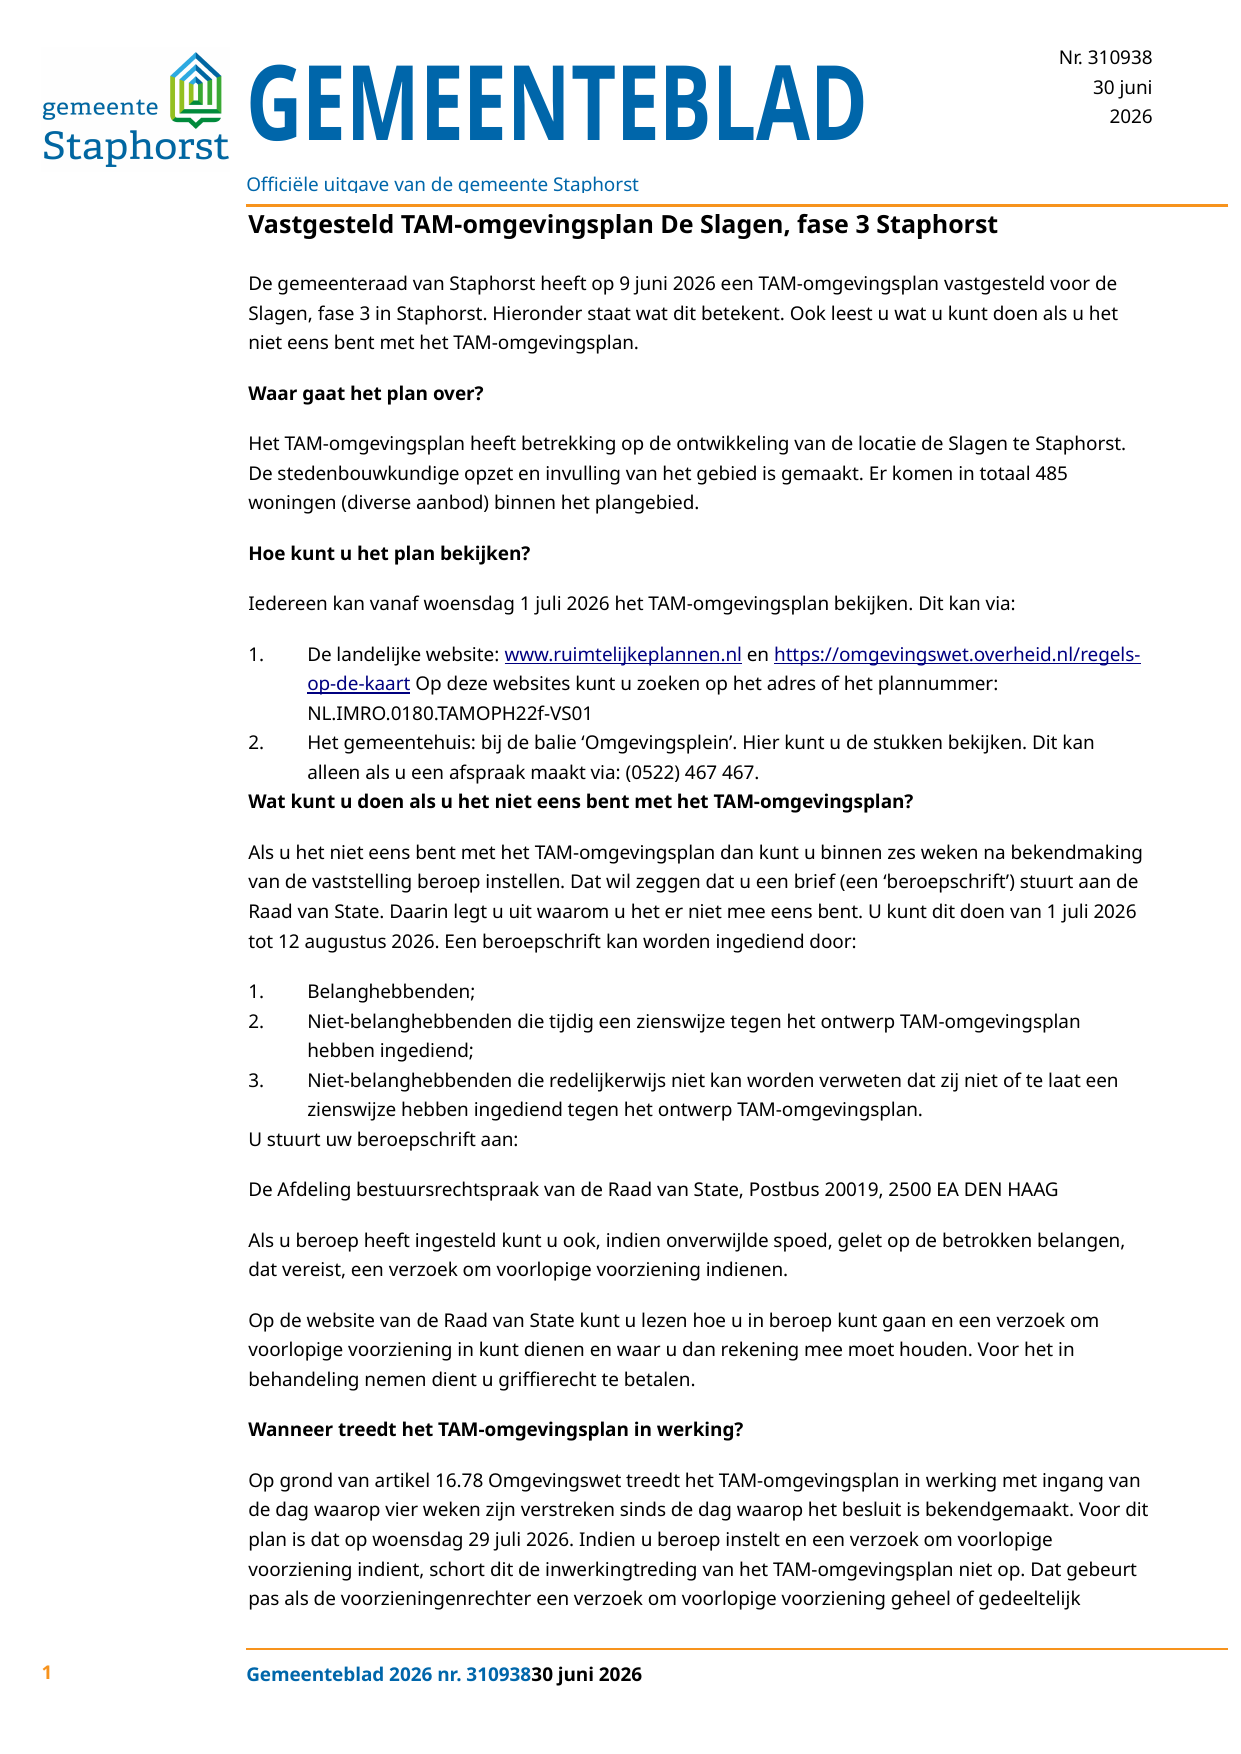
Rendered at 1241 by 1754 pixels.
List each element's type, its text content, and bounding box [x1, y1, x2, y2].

text Wat kunt u doen als u het niet eens bent met het TAM-omgevingsplan? [248, 789, 1152, 814]
text U stuurt uw beroepschrift aan: [248, 1126, 1152, 1152]
list Belanghebbenden; [248, 978, 1152, 1004]
text Op grond van artikel 16.78 Omgevingswet treedt het TAM-omgevingsplan in werking met ingang van de dag waarop vier weken zijn verstreken sinds de dag waarop het besluit is bekendgemaakt. Voor dit plan is dat op woensdag 29 juli 2026. Indien u beroep instelt en een verzoek om voorlopige voorziening indient, schort dit de inwerkingtreding van het TAM-omgevingsplan niet op. Dat gebeurt pas als de voorzieningenrechter een verzoek om voorlopige voorziening geheel of gedeeltelijk [248, 1467, 1152, 1611]
text Vastgesteld TAM-omgevingsplan De Slagen, fase 3 Staphorst [248, 207, 1152, 241]
text Hoe kunt u het plan bekijken? [248, 540, 1152, 566]
text Als u het niet eens bent met het TAM-omgevingsplan dan kunt u binnen zes weken na bekendmaking van de vaststelling beroep instellen. Dat wil zeggen dat u een brief (een ‘beroepschrift’) stuurt aan de Raad van State. Daarin legt u uit waarom u het er niet mee eens bent. U kunt dit doen van 1 juli 2026 tot 12 augustus 2026. Een beroepschrift kan worden ingediend door: [248, 839, 1152, 953]
text Iedereen kan vanaf woensdag 1 juli 2026 het TAM-omgevingsplan bekijken. Dit kan via: [248, 590, 1152, 616]
text Wanneer treedt het TAM-omgevingsplan in werking? [248, 1417, 1152, 1442]
list Het gemeentehuis: bij de balie ‘Omgevingsplein’. Hier kunt u de stukken bekijken. Dit kan alleen als u een afspraak maakt via: (0522) 467 467. [248, 729, 1152, 785]
list Niet-belanghebbenden die redelijkerwijs niet kan worden verweten dat zij niet of te laat een zienswijze hebben ingediend tegen het ontwerp TAM-omgevingsplan. [248, 1067, 1152, 1122]
text Op de website van de Raad van State kunt u lezen hoe u in beroep kunt gaan en een verzoek om voorlopige voorziening in kunt dienen en waar u dan rekening mee moet houden. Voor het in behandeling nemen dient u griffierecht te betalen. [248, 1307, 1152, 1392]
text De gemeenteraad van Staphorst heeft op 9 juni 2026 een TAM-omgevingsplan vastgesteld voor de Slagen, fase 3 in Staphorst. Hieronder staat wat dit betekent. Ook leest u wat u kunt doen als u het niet eens bent met het TAM-omgevingsplan. [248, 270, 1152, 355]
text Waar gaat het plan over? [248, 380, 1152, 406]
text Als u beroep heeft ingesteld kunt u ook, indien onverwijlde spoed, gelet op de betrokken belangen, dat vereist, een verzoek om voorlopige voorziening indienen. [248, 1227, 1152, 1282]
list Niet-belanghebbenden die tijdig een zienswijze tegen het ontwerp TAM-omgevingsplan hebben ingediend; [248, 1008, 1152, 1063]
picture [41, 47, 231, 172]
list De landelijke website: www.ruimtelijkeplannen.nl en https://omgevingswet.overheid.nl/regels-op-de-kaart Op deze websites kunt u zoeken op het adres of het plannummer: NL.IMRO.0180.TAMOPH22f-VS01 [248, 641, 1152, 726]
text Het TAM-omgevingsplan heeft betrekking op de ontwikkeling van de locatie de Slagen te Staphorst. De stedenbouwkundige opzet en invulling van het gebied is gemaakt. Er komen in totaal 485 woningen (diverse aanbod) binnen het plangebied. [248, 430, 1152, 515]
text De Afdeling bestuursrechtspraak van de Raad van State, Postbus 20019, 2500 EA DEN HAAG [248, 1177, 1152, 1202]
